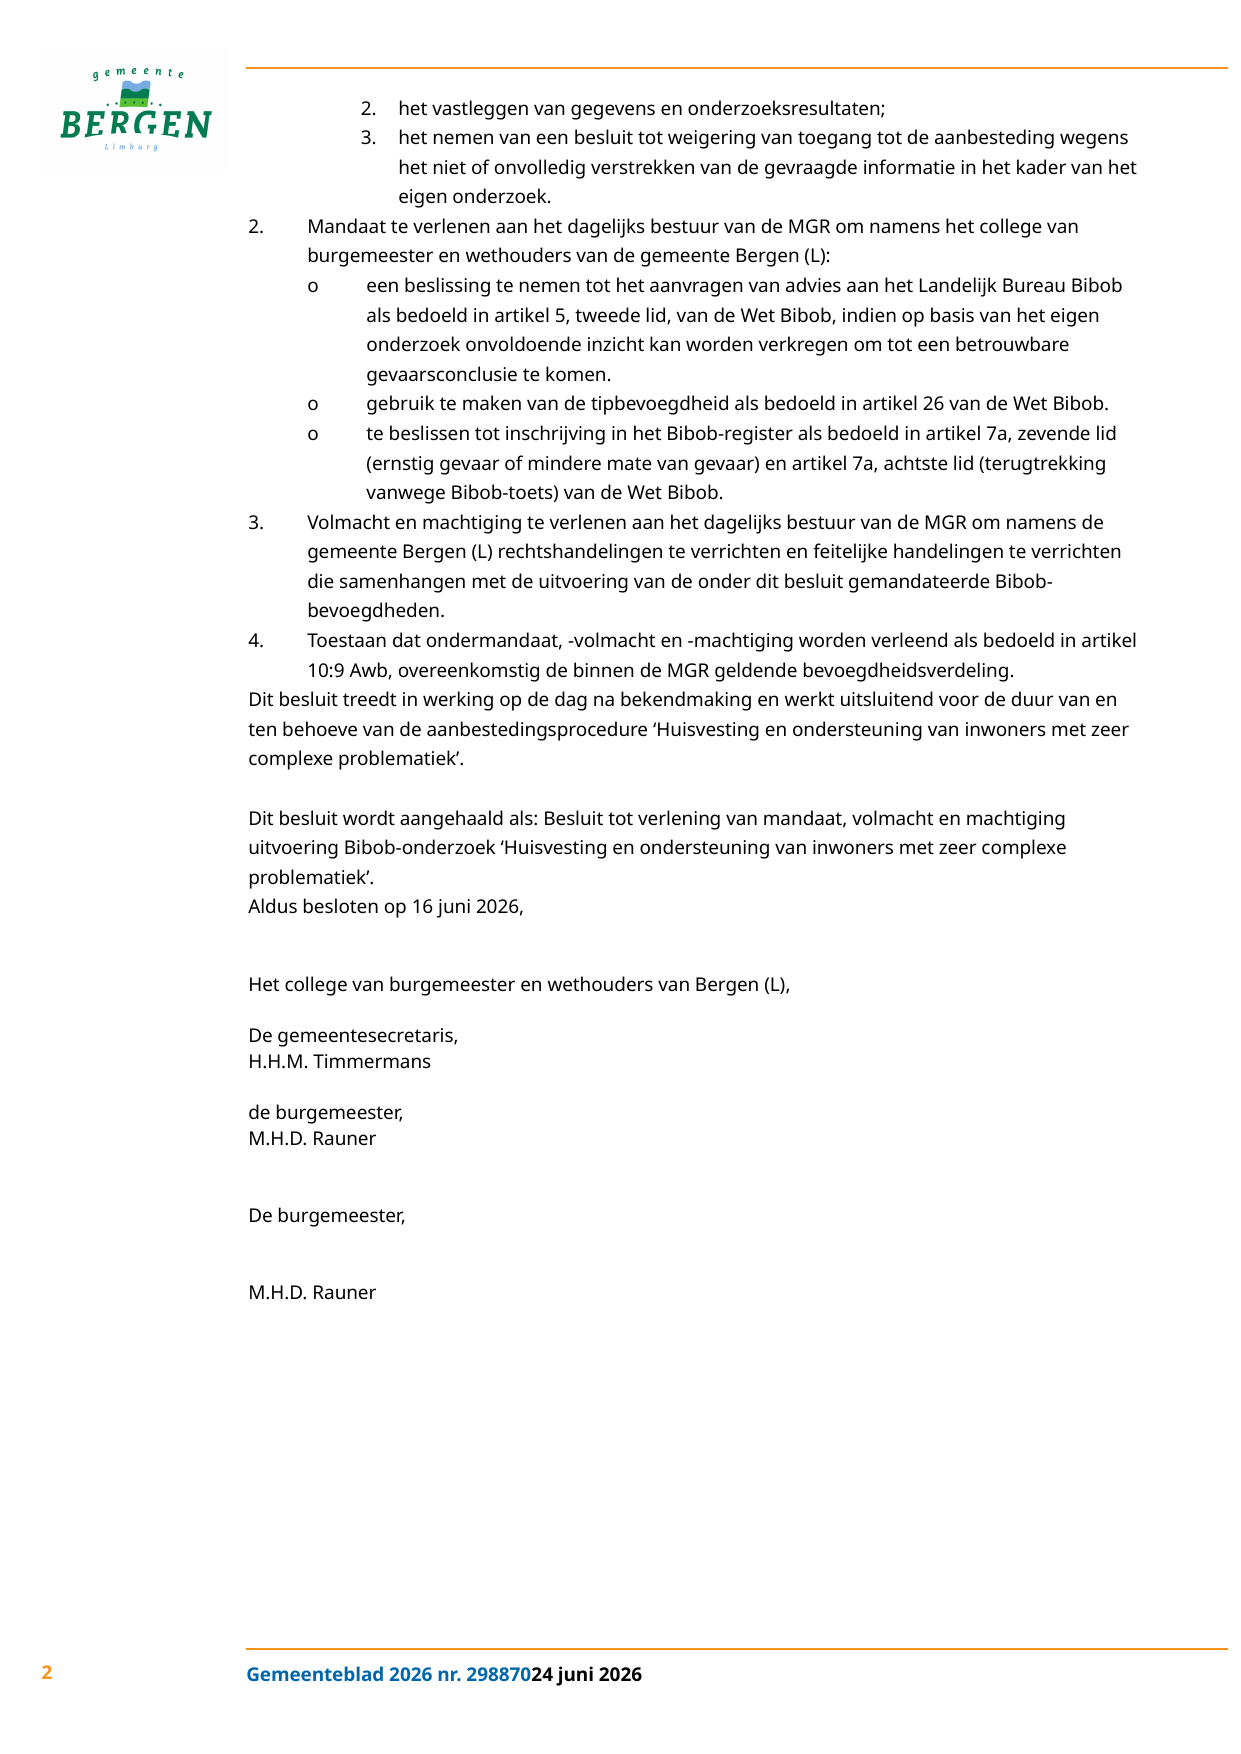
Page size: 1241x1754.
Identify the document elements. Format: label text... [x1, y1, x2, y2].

list het nemen van een besluit tot weigering van toegang tot de aanbesteding wegens het niet of onvolledig verstrekken van de gevraagde informatie in het kader van het eigen onderzoek. [361, 124, 1152, 209]
text De gemeentesecretaris, [248, 1022, 1152, 1048]
text de burgemeester, [248, 1099, 1152, 1125]
text Aldus besloten op 16 juni 2026, [248, 893, 1152, 919]
text Het college van burgemeester en wethouders van Bergen (L), [248, 971, 1152, 996]
list een beslissing te nemen tot het aanvragen van advies aan het Landelijk Bureau Bibob als bedoeld in artikel 5, tweede lid, van de Wet Bibob, indien op basis van het eigen onderzoek onvoldoende inzicht kan worden verkregen om tot een betrouwbare gevaarsconclusie te komen. [307, 272, 1152, 387]
text De burgemeester, [248, 1202, 1152, 1228]
list Volmacht en machtiging te verlenen aan het dagelijks bestuur van de MGR om namens de gemeente Bergen (L) rechtshandelingen te verrichten en feitelijke handelingen te verrichten die samenhangen met de uitvoering van de onder dit besluit gemandateerde Bibob-bevoegdheden. [248, 509, 1152, 623]
text M.H.D. Rauner [248, 1279, 1152, 1305]
picture [41, 47, 231, 172]
text Dit besluit wordt aangehaald als: Besluit tot verlening van mandaat, volmacht en machtiging uitvoering Bibob-onderzoek ‘Huisvesting en ondersteuning van inwoners met zeer complexe problematiek’. [248, 805, 1152, 890]
text Dit besluit treedt in werking op de dag na bekendmaking en werkt uitsluitend voor de duur van en ten behoeve van de aanbestedingsprocedure ‘Huisvesting en ondersteuning van inwoners met zeer complexe problematiek’. [248, 686, 1152, 771]
text M.H.D. Rauner [248, 1125, 1152, 1151]
list Mandaat te verlenen aan het dagelijks bestuur van de MGR om namens het college van burgemeester en wethouders van de gemeente Bergen (L): [248, 213, 1152, 268]
list Toestaan dat ondermandaat, -volmacht en -machtiging worden verleend als bedoeld in artikel 10:9 Awb, overeenkomstig de binnen de MGR geldende bevoegdheidsverdeling. [248, 627, 1152, 683]
list te beslissen tot inschrijving in het Bibob-register als bedoeld in artikel 7a, zevende lid (ernstig gevaar of mindere mate van gevaar) en artikel 7a, achtste lid (terugtrekking vanwege Bibob-toets) van de Wet Bibob. [307, 420, 1152, 505]
text H.H.M. Timmermans [248, 1048, 1152, 1074]
list gebruik te maken van de tipbevoegdheid als bedoeld in artikel 26 van de Wet Bibob. [307, 391, 1152, 416]
list het vastleggen van gegevens en onderzoeksresultaten; [361, 95, 1152, 121]
